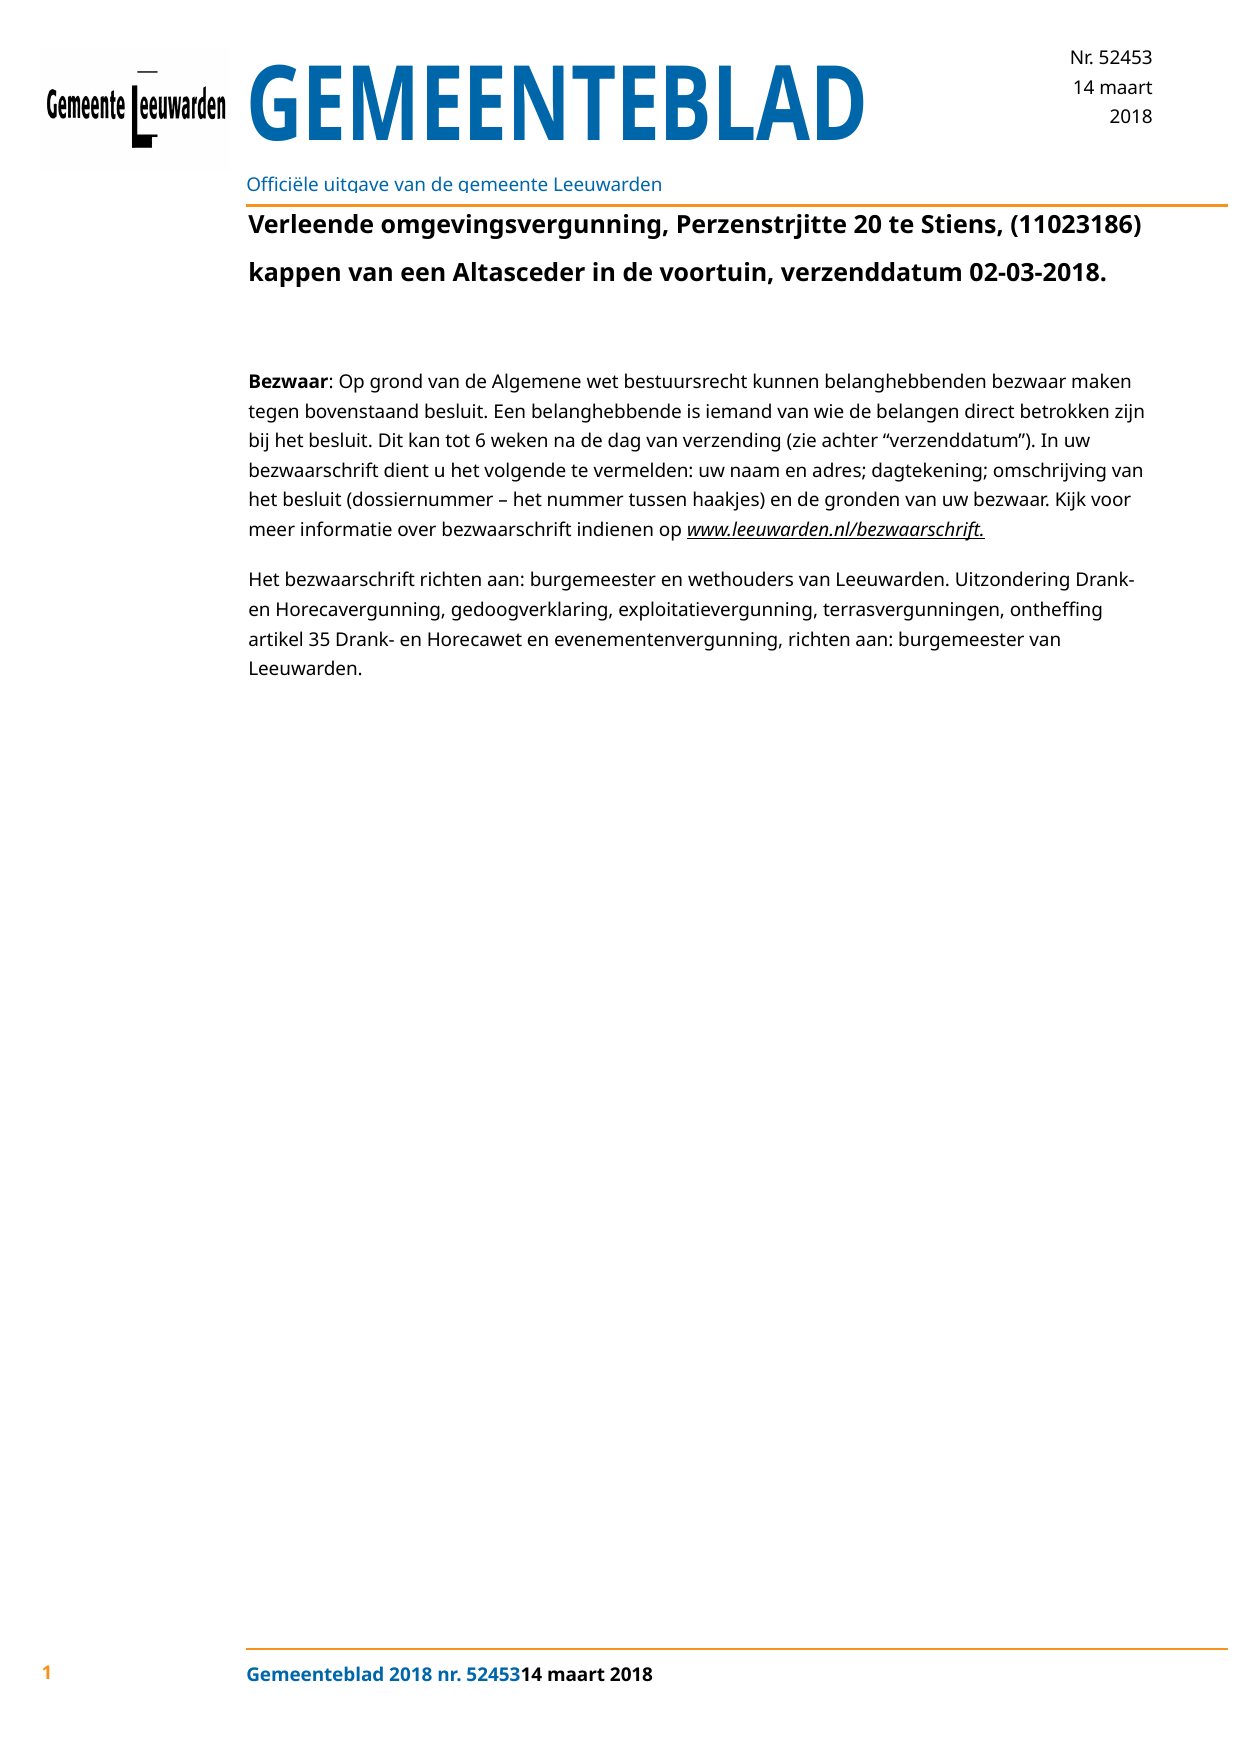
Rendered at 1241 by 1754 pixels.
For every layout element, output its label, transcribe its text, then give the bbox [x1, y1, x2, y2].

text Verleende omgevingsvergunning, Perzenstrjitte 20 te Stiens, (11023186) kappen van een Altasceder in de voortuin, verzenddatum 02-03-2018. [248, 207, 1152, 288]
picture [41, 47, 231, 172]
text Bezwaar: Op grond van de Algemene wet bestuursrecht kunnen belanghebbenden bezwaar maken tegen bovenstaand besluit. Een belanghebbende is iemand van wie de belangen direct betrokken zijn bij het besluit. Dit kan tot 6 weken na de dag van verzending (zie achter “verzenddatum”). In uw bezwaarschrift dient u het volgende te vermelden: uw naam en adres; dagtekening; omschrijving van het besluit (dossiernummer – het nummer tussen haakjes) en de gronden van uw bezwaar. Kijk voor meer informatie over bezwaarschrift indienen op www.leeuwarden.nl/bezwaarschrift. [248, 368, 1152, 542]
text Het bezwaarschrift richten aan: burgemeester en wethouders van Leeuwarden. Uitzondering Drank- en Horecavergunning, gedoogverklaring, exploitatievergunning, terrasvergunningen, ontheffing artikel 35 Drank- en Horecawet en evenementenvergunning, richten aan: burgemeester van Leeuwarden. [248, 567, 1152, 681]
